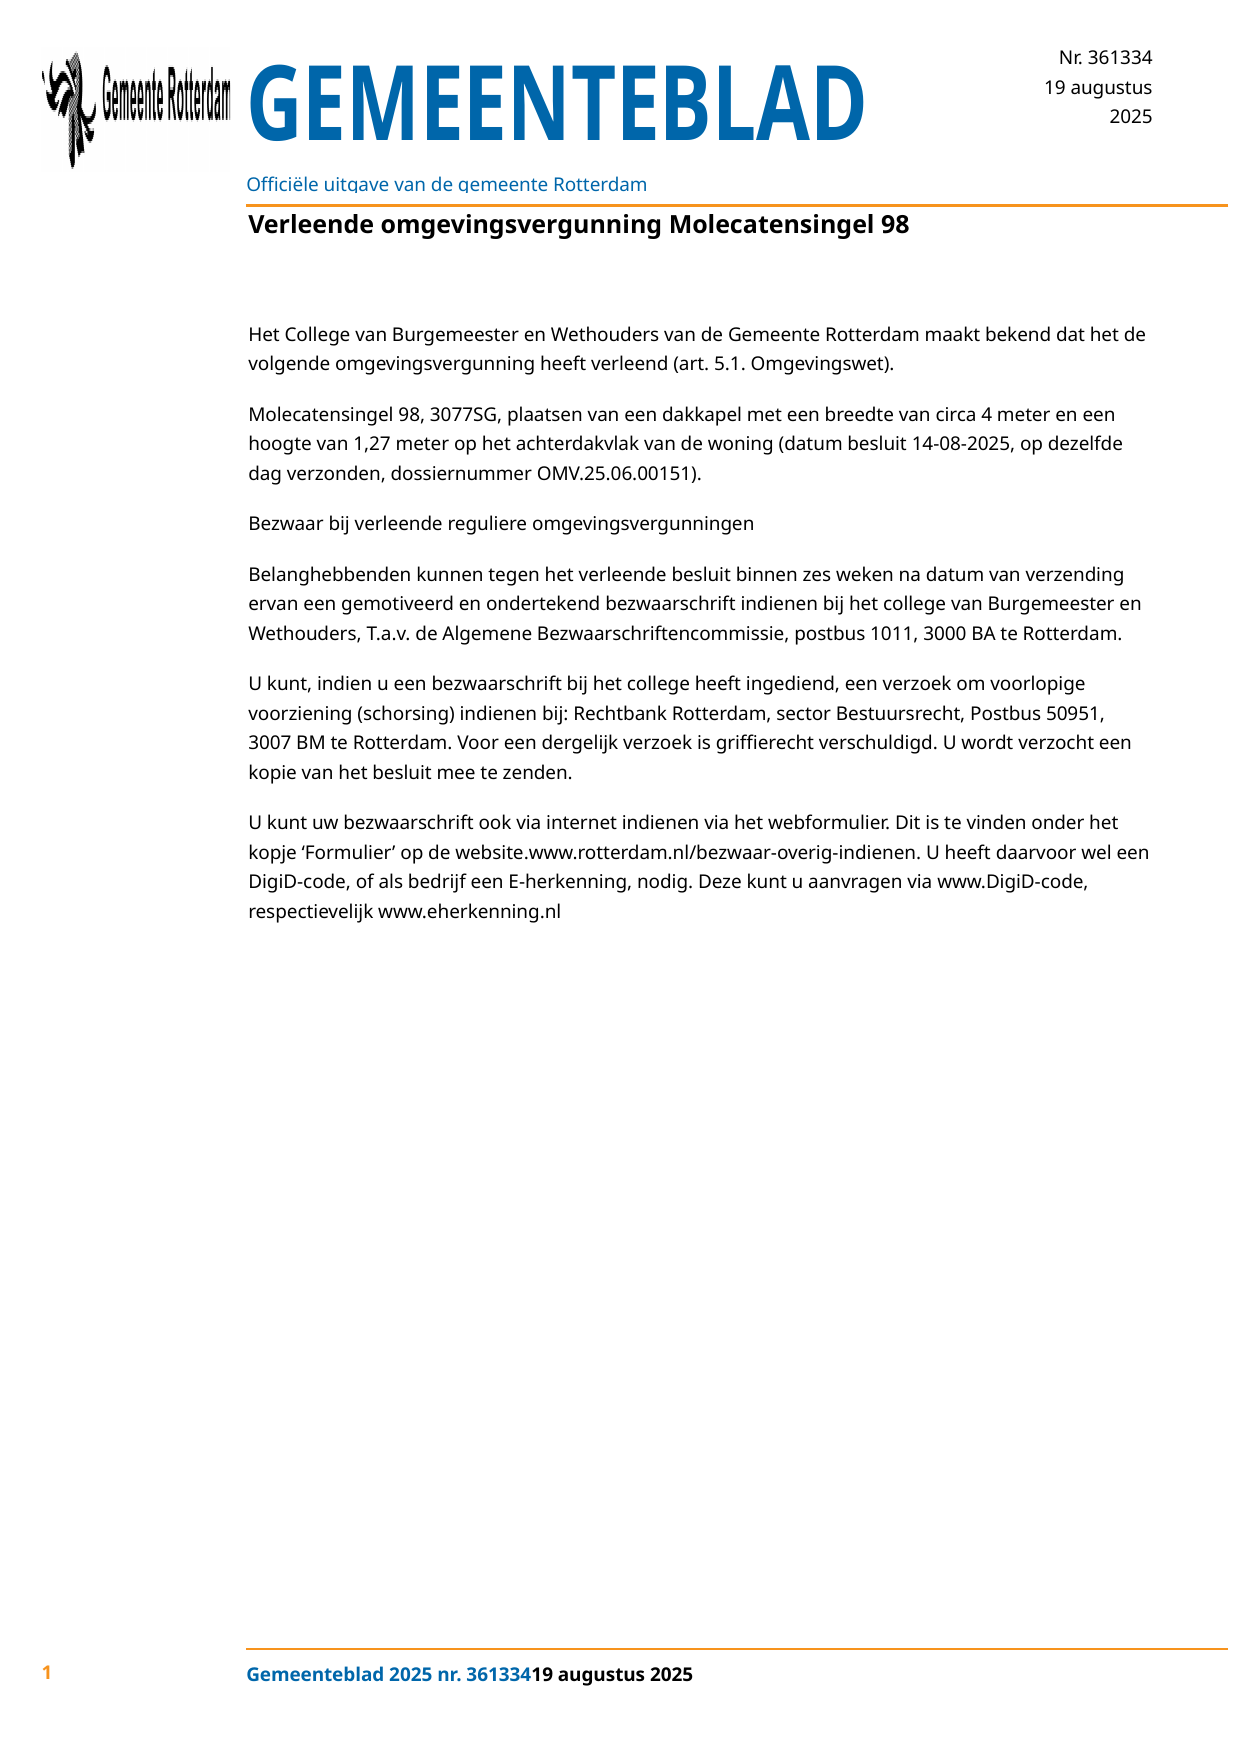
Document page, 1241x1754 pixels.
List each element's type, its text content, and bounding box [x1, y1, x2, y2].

text Belanghebbenden kunnen tegen het verleende besluit binnen zes weken na datum van verzending ervan een gemotiveerd en ondertekend bezwaarschrift indienen bij het college van Burgemeester en Wethouders, T.a.v. de Algemene Bezwaarschriftencommissie, postbus 1011, 3000 BA te Rotterdam. [248, 561, 1152, 646]
picture [41, 47, 231, 172]
text U kunt, indien u een bezwaarschrift bij het college heeft ingediend, een verzoek om voorlopige voorziening (schorsing) indienen bij: Rechtbank Rotterdam, sector Bestuursrecht, Postbus 50951, 3007 BM te Rotterdam. Voor een dergelijk verzoek is griffierecht verschuldigd. U wordt verzocht een kopie van het besluit mee te zenden. [248, 670, 1152, 785]
text Bezwaar bij verleende reguliere omgevingsvergunningen [248, 510, 1152, 536]
text Het College van Burgemeester en Wethouders van de Gemeente Rotterdam maakt bekend dat het de volgende omgevingsvergunning heeft verleend (art. 5.1. Omgevingswet). [248, 321, 1152, 376]
text Molecatensingel 98, 3077SG, plaatsen van een dakkapel met een breedte van circa 4 meter en een hoogte van 1,27 meter op het achterdakvlak van de woning (datum besluit 14-08-2025, op dezelfde dag verzonden, dossiernummer OMV.25.06.00151). [248, 401, 1152, 486]
text Verleende omgevingsvergunning Molecatensingel 98 [248, 207, 1152, 241]
text U kunt uw bezwaarschrift ook via internet indienen via het webformulier. Dit is te vinden onder het kopje ‘Formulier’ op de website.www.rotterdam.nl/bezwaar-overig-indienen. U heeft daarvoor wel een DigiD-code, of als bedrijf een E-herkenning, nodig. Deze kunt u aanvragen via www.DigiD-code, respectievelijk www.eherkenning.nl [248, 809, 1152, 924]
